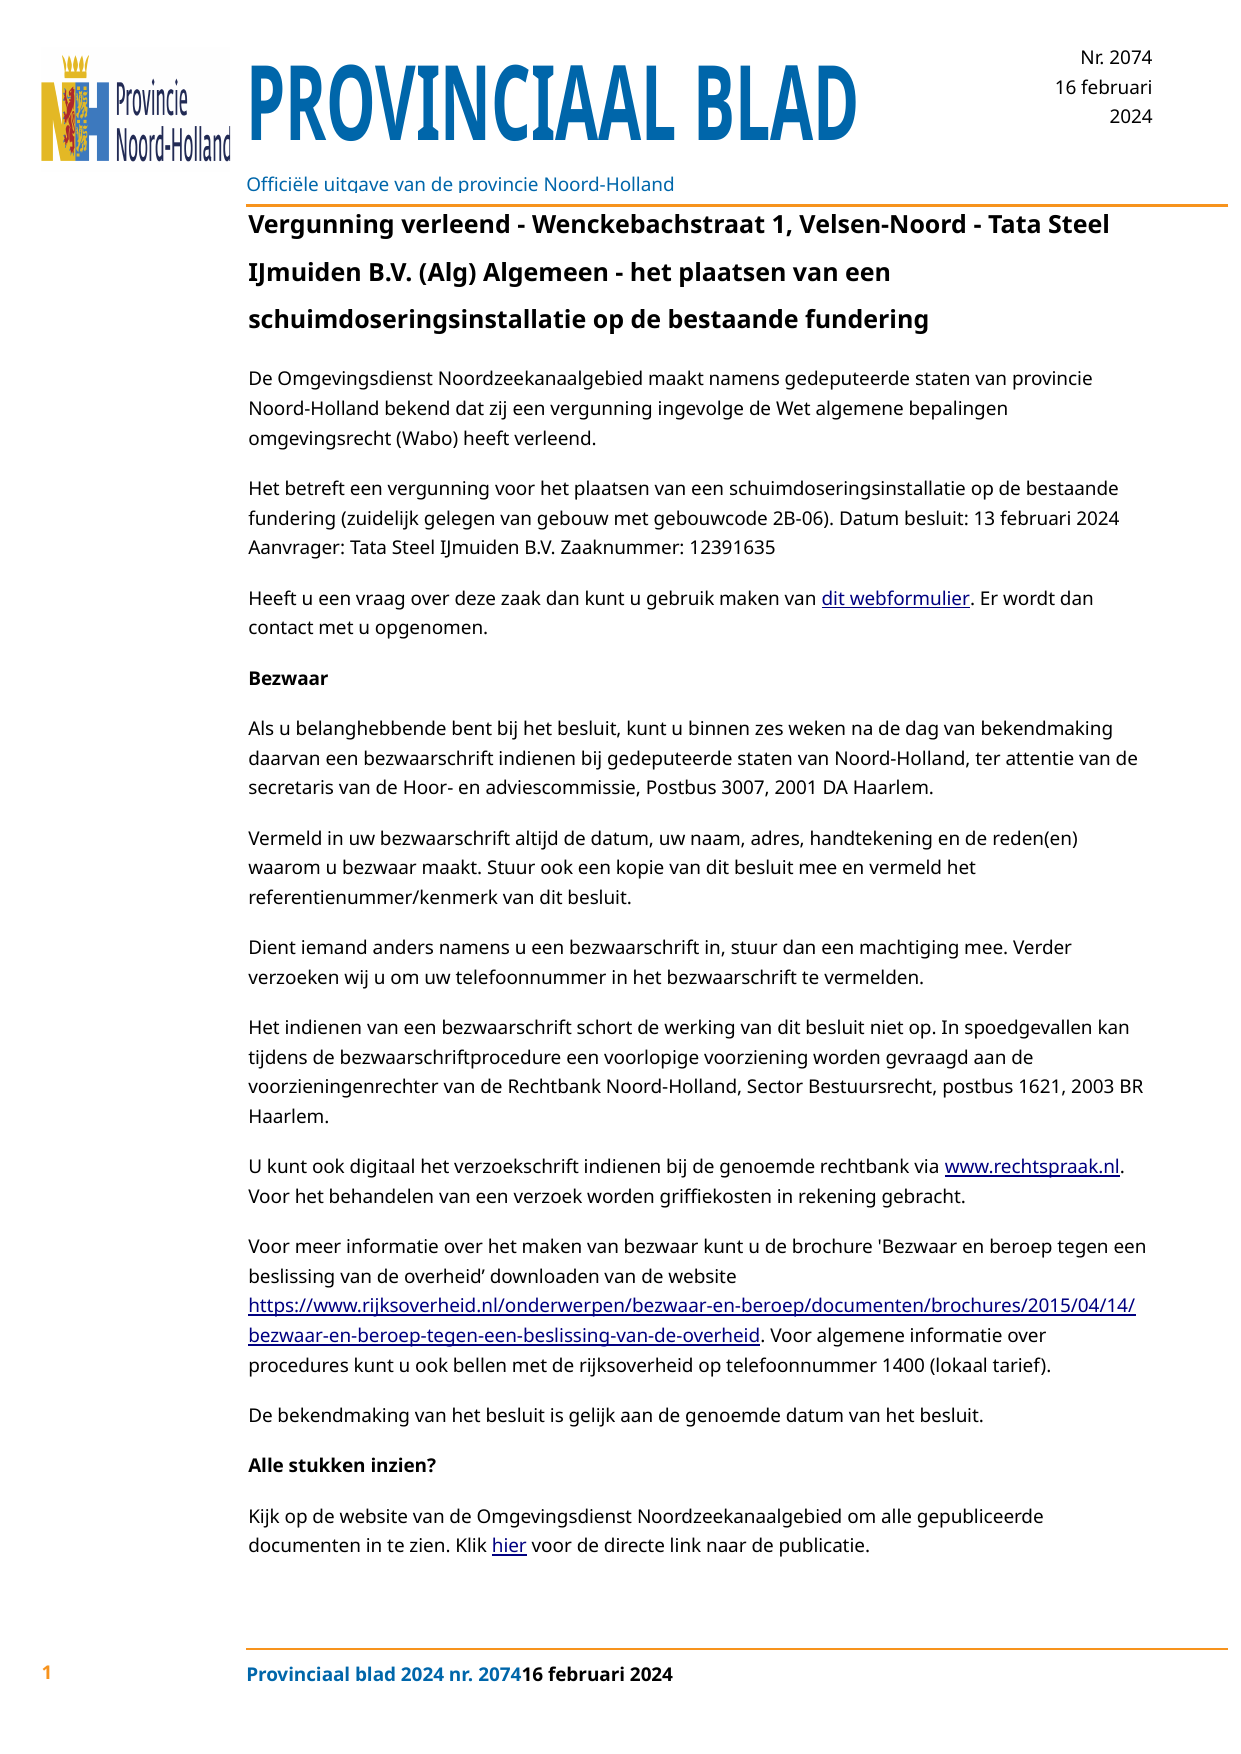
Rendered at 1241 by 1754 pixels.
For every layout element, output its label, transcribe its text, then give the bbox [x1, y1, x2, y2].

text Als u belanghebbende bent bij het besluit, kunt u binnen zes weken na de dag van bekendmaking daarvan een bezwaarschrift indienen bij gedeputeerde staten van Noord-Holland, ter attentie van de secretaris van de Hoor- en adviescommissie, Postbus 3007, 2001 DA Haarlem. [248, 715, 1152, 800]
text Vergunning verleend - Wenckebachstraat 1, Velsen-Noord - Tata Steel IJmuiden B.V. (Alg) Algemeen - het plaatsen van een schuimdoseringsinstallatie op de bestaande fundering [248, 207, 1152, 336]
text Het betreft een vergunning voor het plaatsen van een schuimdoseringsinstallatie op de bestaande fundering (zuidelijk gelegen van gebouw met gebouwcode 2B-06). Datum besluit: 13 februari 2024 Aanvrager: Tata Steel IJmuiden B.V. Zaaknummer: 12391635 [248, 475, 1152, 560]
text U kunt ook digitaal het verzoekschrift indienen bij de genoemde rechtbank via www.rechtspraak.nl. Voor het behandelen van een verzoek worden griffiekosten in rekening gebracht. [248, 1153, 1152, 1209]
text Vermeld in uw bezwaarschrift altijd de datum, uw naam, adres, handtekening en de reden(en) waarom u bezwaar maakt. Stuur ook een kopie van dit besluit mee en vermeld het referentienummer/kenmerk van dit besluit. [248, 825, 1152, 909]
text Voor meer informatie over het maken van bezwaar kunt u de brochure 'Bezwaar en beroep tegen een beslissing van de overheid’ downloaden van de website https://www.rijksoverheid.nl/onderwerpen/bezwaar-en-beroep/documenten/brochures/2015/04/14/bezwaar-en-beroep-tegen-een-beslissing-van-de-overheid. Voor algemene informatie over procedures kunt u ook bellen met de rijksoverheid op telefoonnummer 1400 (lokaal tarief). [248, 1233, 1152, 1377]
text Bezwaar [248, 665, 1152, 690]
text De bekendmaking van het besluit is gelijk aan de genoemde datum van het besluit. [248, 1402, 1152, 1428]
text Kijk op de website van de Omgevingsdienst Noordzeekanaalgebied om alle gepubliceerde documenten in te zien. Klik hier voor de directe link naar de publicatie. [248, 1503, 1152, 1558]
text De Omgevingsdienst Noordzeekanaalgebied maakt namens gedeputeerde staten van provincie Noord-Holland bekend dat zij een vergunning ingevolge de Wet algemene bepalingen omgevingsrecht (Wabo) heeft verleend. [248, 366, 1152, 450]
text Dient iemand anders namens u een bezwaarschrift in, stuur dan een machtiging mee. Verder verzoeken wij u om uw telefoonnummer in het bezwaarschrift te vermelden. [248, 934, 1152, 989]
text Het indienen van een bezwaarschrift schort de werking van dit besluit niet op. In spoedgevallen kan tijdens de bezwaarschriftprocedure een voorlopige voorziening worden gevraagd aan de voorzieningenrechter van de Rechtbank Noord-Holland, Sector Bestuursrecht, postbus 1621, 2003 BR Haarlem. [248, 1014, 1152, 1129]
picture [41, 47, 231, 172]
text Heeft u een vraag over deze zaak dan kunt u gebruik maken van dit webformulier. Er wordt dan contact met u opgenomen. [248, 585, 1152, 640]
text Alle stukken inzien? [248, 1453, 1152, 1478]
